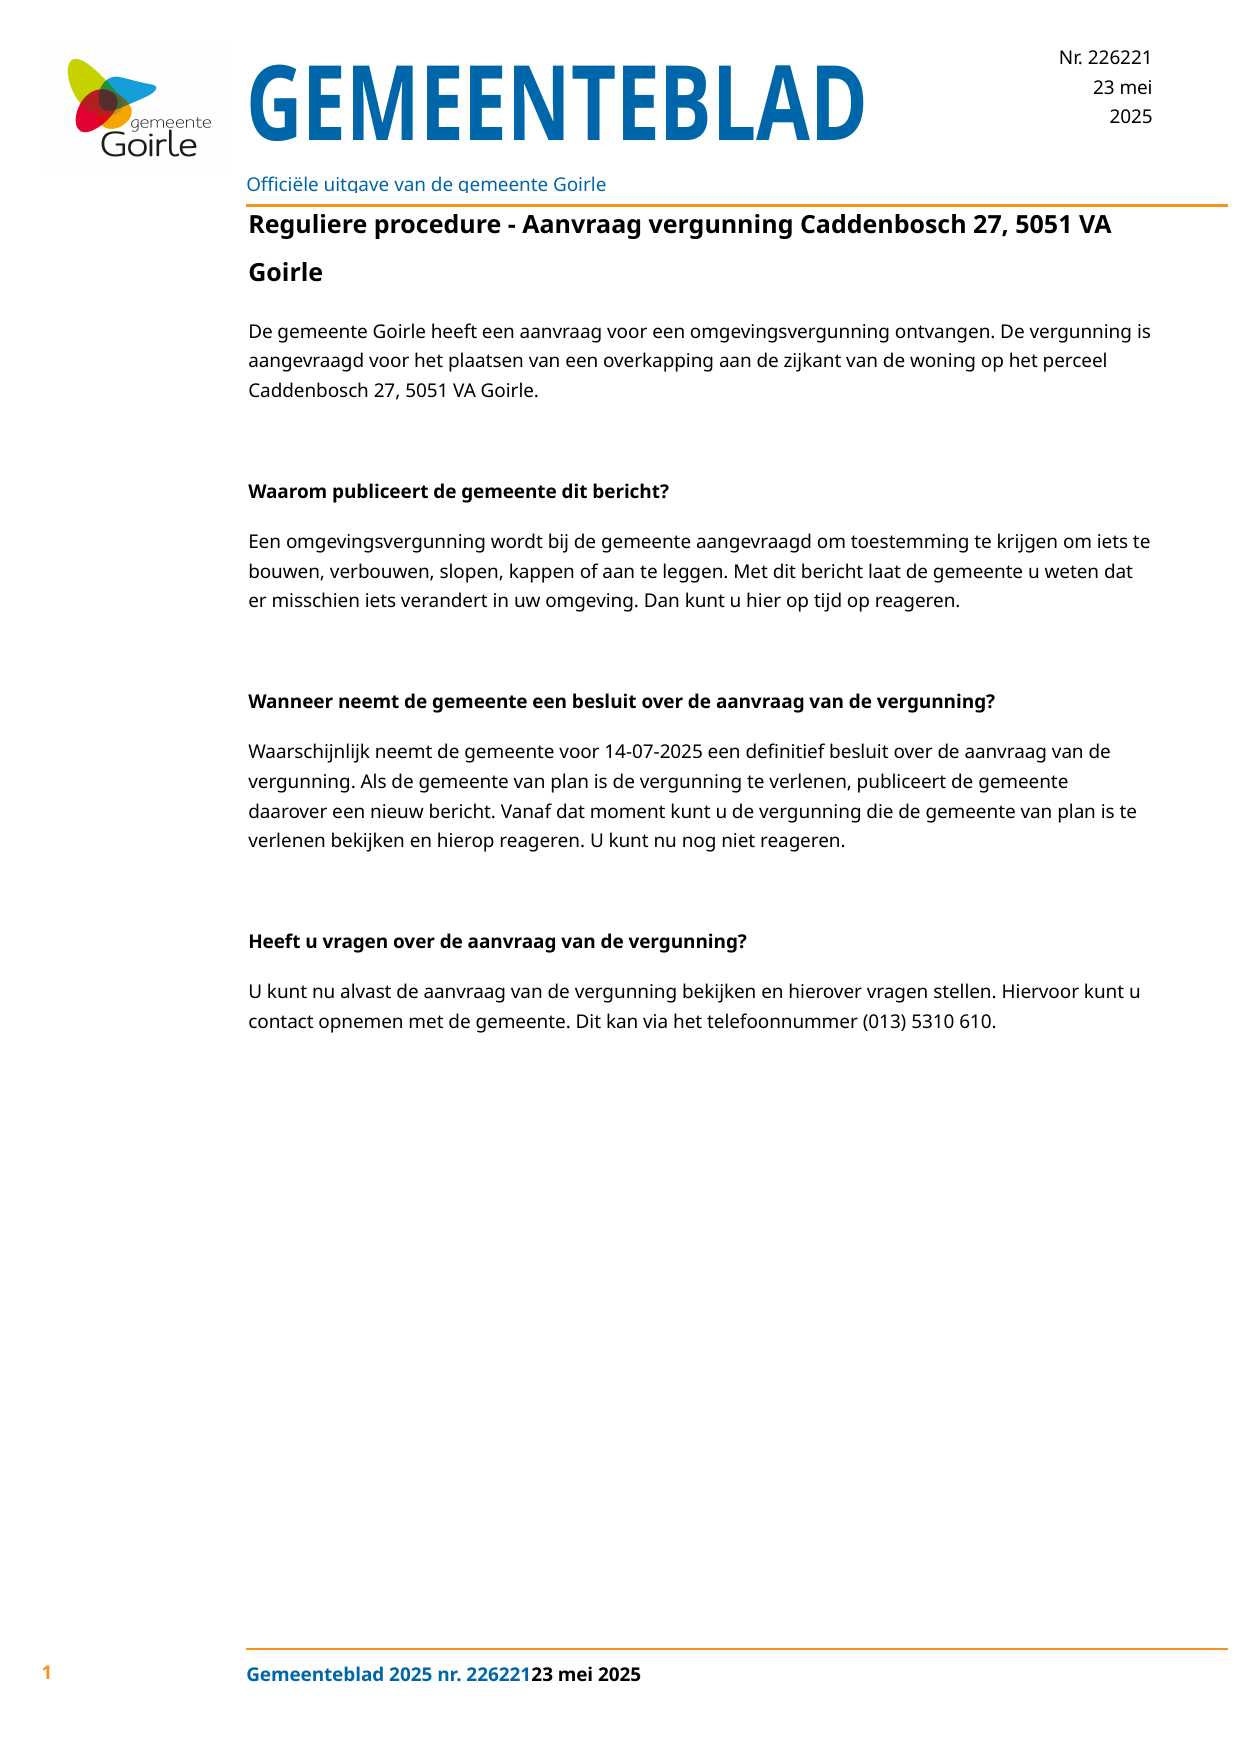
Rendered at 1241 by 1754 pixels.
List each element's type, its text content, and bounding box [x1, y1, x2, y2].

text Een omgevingsvergunning wordt bij de gemeente aangevraagd om toestemming te krijgen om iets te bouwen, verbouwen, slopen, kappen of aan te leggen. Met dit bericht laat de gemeente u weten dat er misschien iets verandert in uw omgeving. Dan kunt u hier op tijd op reageren. [248, 528, 1152, 613]
picture [41, 47, 231, 172]
text De gemeente Goirle heeft een aanvraag voor een omgevingsvergunning ontvangen. De vergunning is aangevraagd voor het plaatsen van een overkapping aan de zijkant van de woning op het perceel Caddenbosch 27, 5051 VA Goirle. [248, 318, 1152, 403]
text U kunt nu alvast de aanvraag van de vergunning bekijken en hierover vragen stellen. Hiervoor kunt u contact opnemen met de gemeente. Dit kan via het telefoonnummer (013) 5310 610. [248, 979, 1152, 1034]
text Reguliere procedure - Aanvraag vergunning Caddenbosch 27, 5051 VA Goirle [248, 207, 1152, 288]
text Waarom publiceert de gemeente dit bericht? [248, 478, 1152, 504]
text Heeft u vragen over de aanvraag van de vergunning? [248, 928, 1152, 954]
text Wanneer neemt de gemeente een besluit over de aanvraag van de vergunning? [248, 688, 1152, 714]
text Waarschijnlijk neemt de gemeente voor 14-07-2025 een definitief besluit over de aanvraag van de vergunning. Als de gemeente van plan is de vergunning te verlenen, publiceert de gemeente daarover een nieuw bericht. Vanaf dat moment kunt u de vergunning die de gemeente van plan is te verlenen bekijken en hierop reageren. U kunt nu nog niet reageren. [248, 739, 1152, 853]
